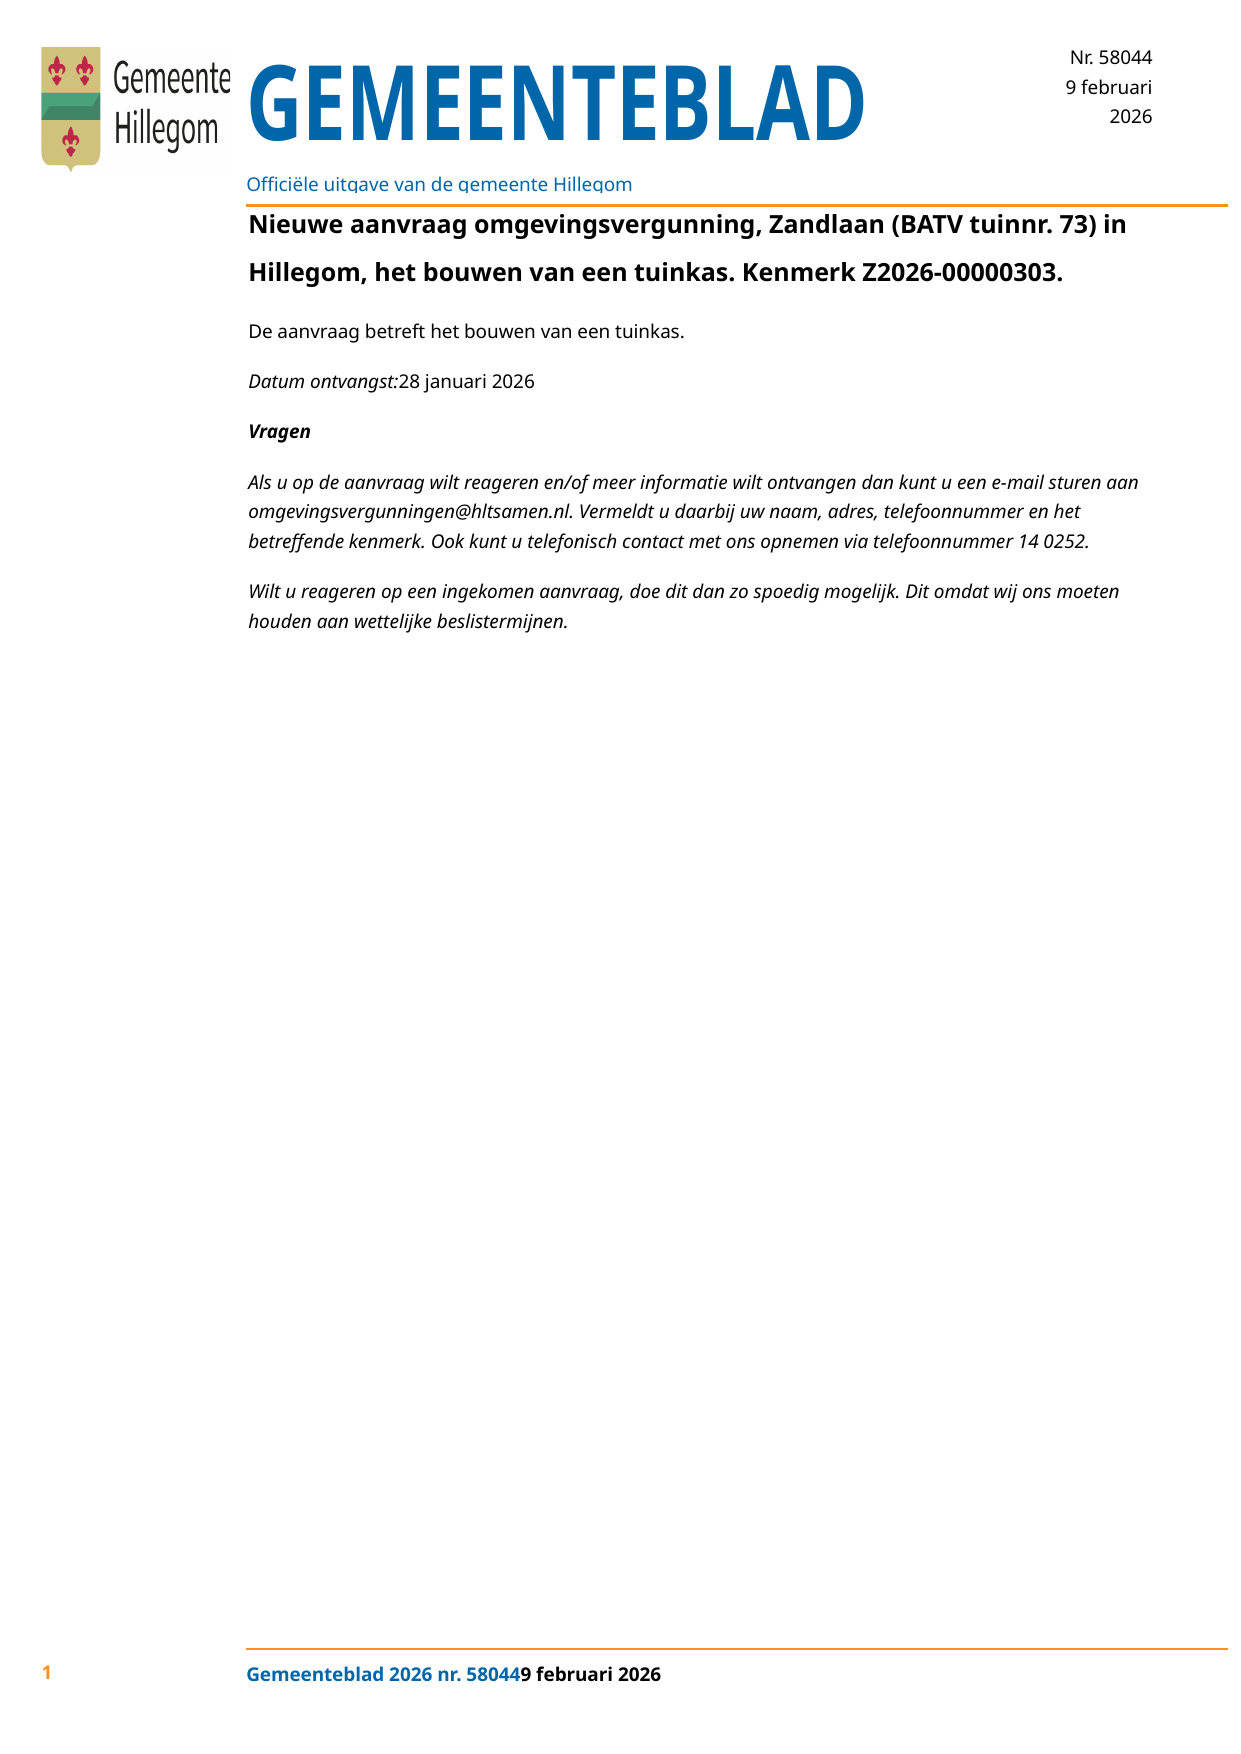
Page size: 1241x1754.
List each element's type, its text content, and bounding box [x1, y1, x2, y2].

text Nieuwe aanvraag omgevingsvergunning, Zandlaan (BATV tuinnr. 73) in Hillegom, het bouwen van een tuinkas. Kenmerk Z2026-00000303. [248, 207, 1152, 288]
picture [41, 47, 231, 172]
text Vragen [248, 419, 1152, 444]
text De aanvraag betreft het bouwen van een tuinkas. [248, 318, 1152, 344]
text Wilt u reageren op een ingekomen aanvraag, doe dit dan zo spoedig mogelijk. Dit omdat wij ons moeten houden aan wettelijke beslistermijnen. [248, 579, 1152, 634]
text Datum ontvangst:28 januari 2026 [248, 368, 1152, 394]
text Als u op de aanvraag wilt reageren en/of meer informatie wilt ontvangen dan kunt u een e-mail sturen aan omgevingsvergunningen@hltsamen.nl. Vermeldt u daarbij uw naam, adres, telefoonnummer en het betreffende kenmerk. Ook kunt u telefonisch contact met ons opnemen via telefoonnummer 14 0252. [248, 469, 1152, 554]
